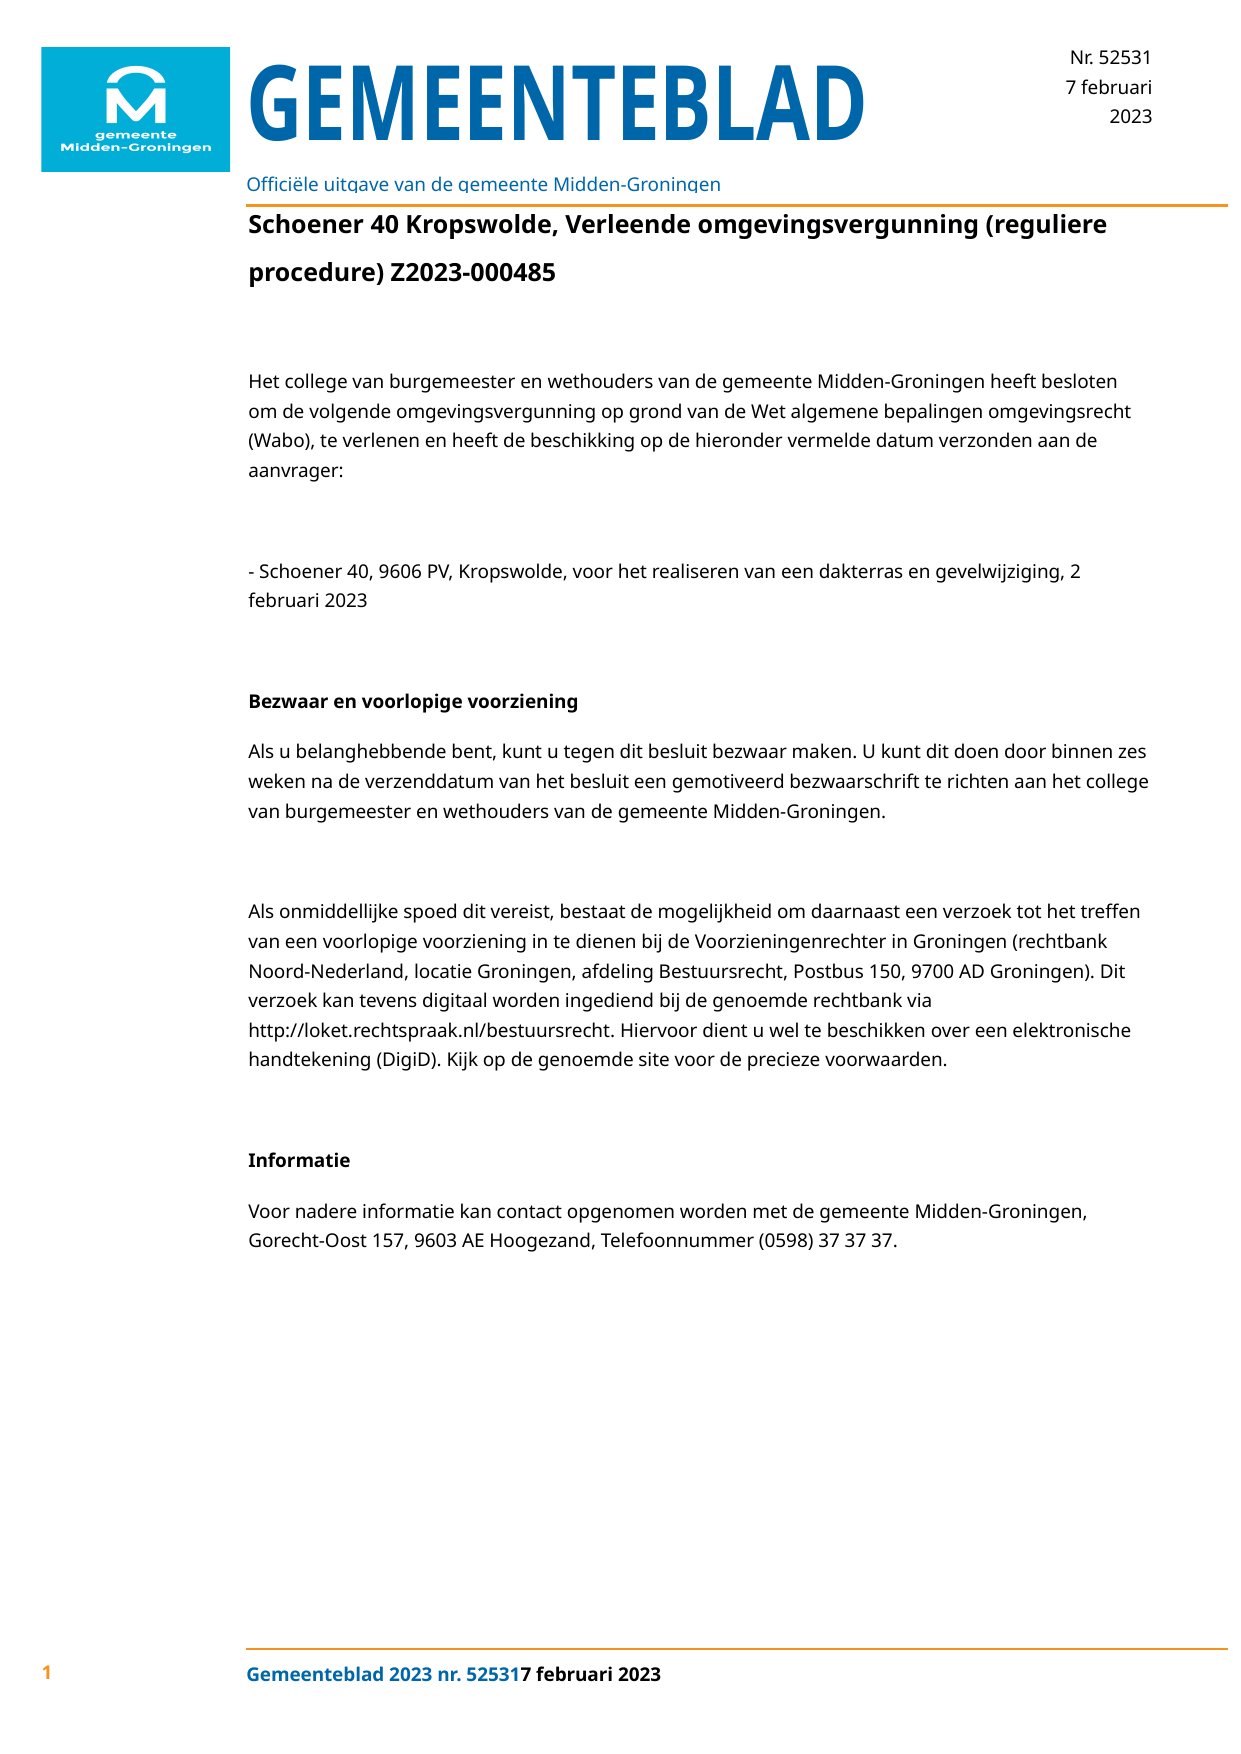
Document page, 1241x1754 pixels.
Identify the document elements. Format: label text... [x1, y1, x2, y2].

text Het college van burgemeester en wethouders van de gemeente Midden-Groningen heeft besloten om de volgende omgevingsvergunning op grond van de Wet algemene bepalingen omgevingsrecht (Wabo), te verlenen en heeft de beschikking op de hieronder vermelde datum verzonden aan de aanvrager: [248, 368, 1152, 483]
picture [108, 66, 164, 82]
text Als onmiddellijke spoed dit vereist, bestaat de mogelijkheid om daarnaast een verzoek tot het treffen van een voorlopige voorziening in te dienen bij de Voorzieningenrechter in Groningen (rechtbank Noord-Nederland, locatie Groningen, afdeling Bestuursrecht, Postbus 150, 9700 AD Groningen). Dit verzoek kan tevens digitaal worden ingediend bij de genoemde rechtbank via http://loket.rechtspraak.nl/bestuursrecht. Hiervoor dient u wel te beschikken over een elektronische handtekening (DigiD). Kijk op de genoemde site voor de precieze voorwaarden. [248, 899, 1152, 1072]
text Voor nadere informatie kan contact opgenomen worden met de gemeente Midden-Groningen, Gorecht-Oost 157, 9603 AE Hoogezand, Telefoonnummer (0598) 37 37 37. [248, 1198, 1152, 1253]
text Informatie [248, 1147, 1152, 1173]
text Bezwaar en voorlopige voorziening [248, 688, 1152, 714]
text Als u belanghebbende bent, kunt u tegen dit besluit bezwaar maken. U kunt dit doen door binnen zes weken na de verzenddatum van het besluit een gemotiveerd bezwaarschrift te richten aan het college van burgemeester en wethouders van de gemeente Midden-Groningen. [248, 739, 1152, 824]
picture [184, 146, 190, 153]
picture [107, 89, 165, 122]
text Schoener 40 Kropswolde, Verleende omgevingsvergunning (reguliere procedure) Z2023-000485 [248, 207, 1152, 288]
text - Schoener 40, 9606 PV, Kropswolde, voor het realiseren van een dakterras en gevelwijziging, 2 februari 2023 [248, 558, 1152, 613]
